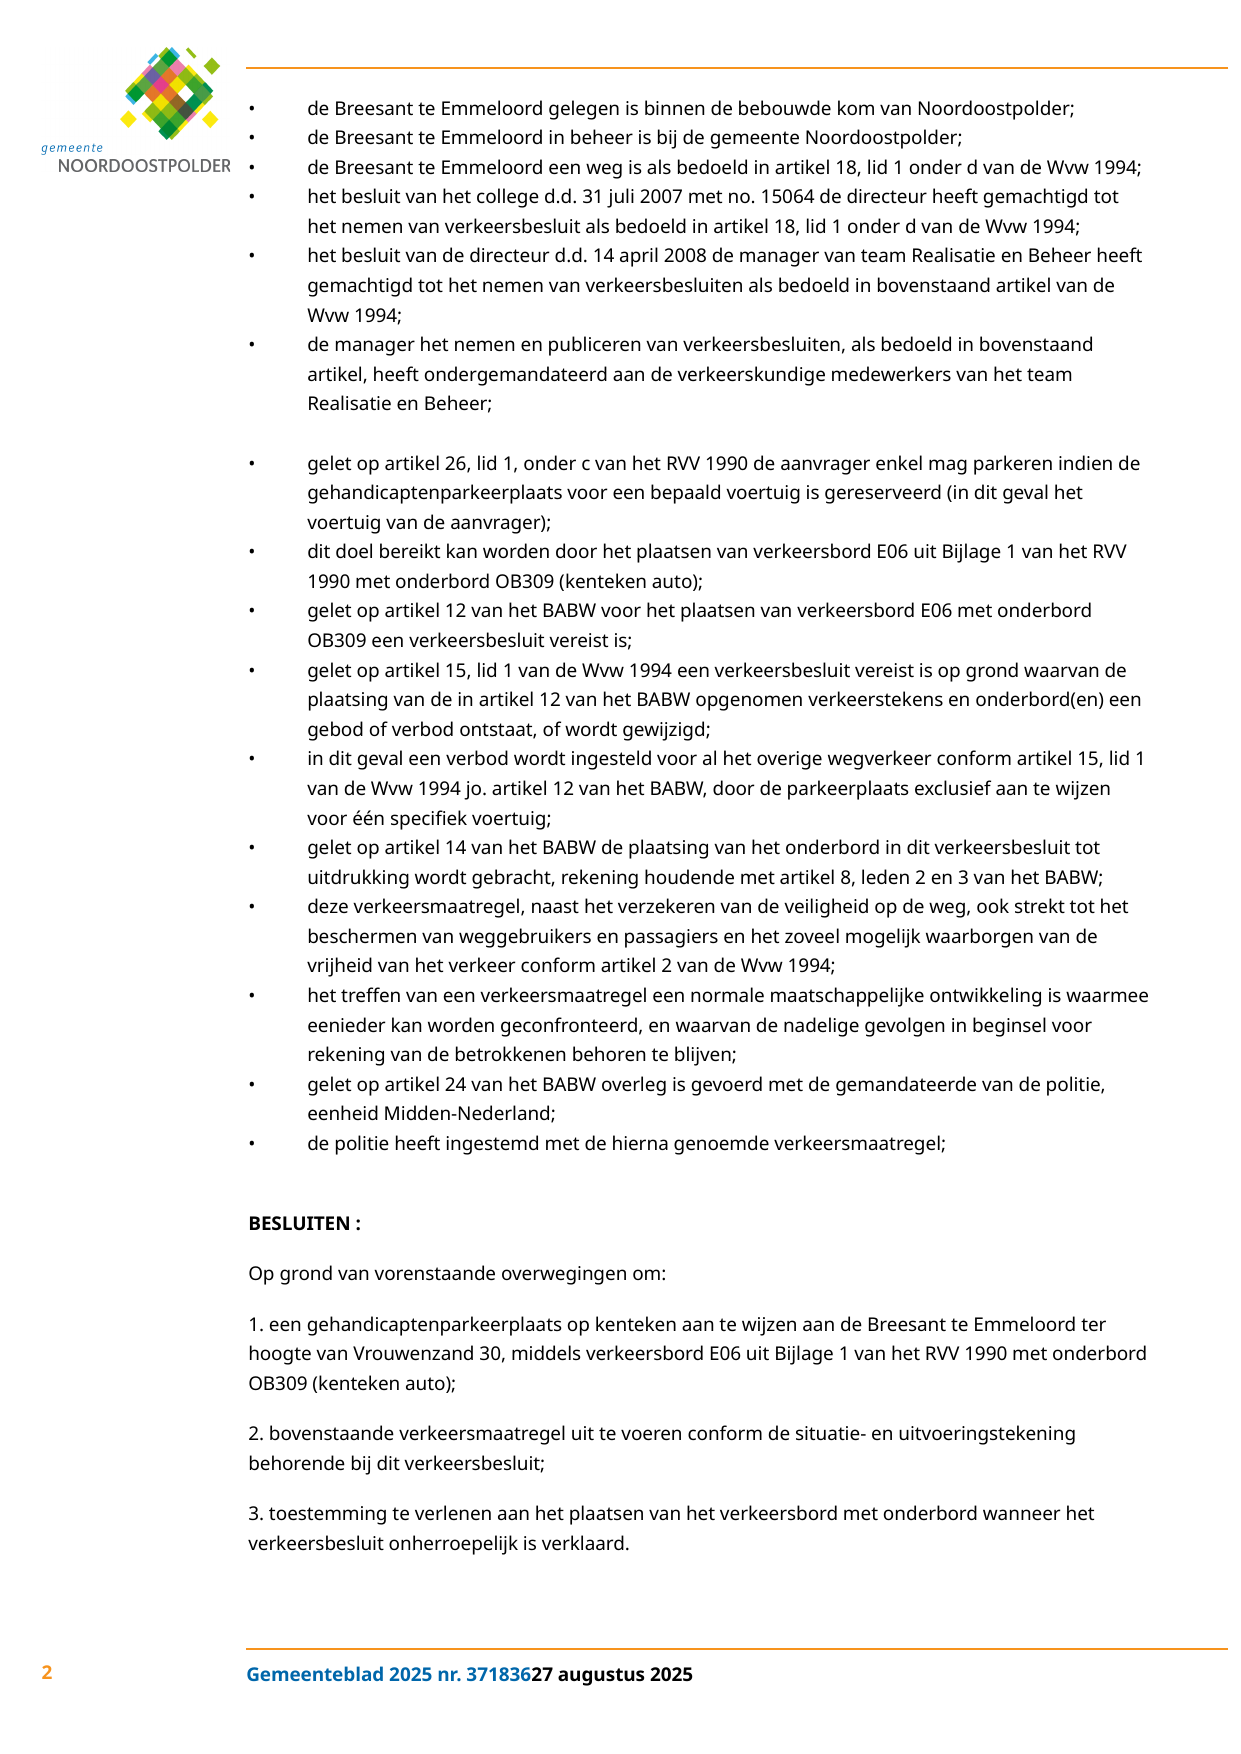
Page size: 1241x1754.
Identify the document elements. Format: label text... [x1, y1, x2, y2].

list de manager het nemen en publiceren van verkeersbesluiten, als bedoeld in bovenstaand artikel, heeft ondergemandateerd aan de verkeerskundige medewerkers van het team Realisatie en Beheer; [248, 331, 1152, 416]
list gelet op artikel 12 van het BABW voor het plaatsen van verkeersbord E06 met onderbord OB309 een verkeersbesluit vereist is; [248, 598, 1152, 653]
text BESLUITEN : [248, 1210, 1152, 1236]
list gelet op artikel 26, lid 1, onder c van het RVV 1990 de aanvrager enkel mag parkeren indien de gehandicaptenparkeerplaats voor een bepaald voertuig is gereserveerd (in dit geval het voertuig van de aanvrager); [248, 450, 1152, 535]
text 2. bovenstaande verkeersmaatregel uit te voeren conform de situatie- en uitvoeringstekening behorende bij dit verkeersbesluit; [248, 1421, 1152, 1476]
list het besluit van de directeur d.d. 14 april 2008 de manager van team Realisatie en Beheer heeft gemachtigd tot het nemen van verkeersbesluiten als bedoeld in bovenstaand artikel van de Wvw 1994; [248, 243, 1152, 328]
text 1. een gehandicaptenparkeerplaats op kenteken aan te wijzen aan de Breesant te Emmeloord ter hoogte van Vrouwenzand 30, middels verkeersbord E06 uit Bijlage 1 van het RVV 1990 met onderbord OB309 (kenteken auto); [248, 1311, 1152, 1396]
list de politie heeft ingestemd met de hierna genoemde verkeersmaatregel; [248, 1130, 1152, 1156]
list de Breesant te Emmeloord gelegen is binnen de bebouwde kom van Noordoostpolder; [248, 95, 1152, 121]
text 3. toestemming te verlenen aan het plaatsen van het verkeersbord met onderbord wanneer het verkeersbesluit onherroepelijk is verklaard. [248, 1501, 1152, 1556]
picture [41, 47, 231, 172]
list gelet op artikel 15, lid 1 van de Wvw 1994 een verkeersbesluit vereist is op grond waarvan de plaatsing van de in artikel 12 van het BABW opgenomen verkeerstekens en onderbord(en) een gebod of verbod ontstaat, of wordt gewijzigd; [248, 657, 1152, 742]
list in dit geval een verbod wordt ingesteld voor al het overige wegverkeer conform artikel 15, lid 1 van de Wvw 1994 jo. artikel 12 van het BABW, door de parkeerplaats exclusief aan te wijzen voor één specifiek voertuig; [248, 746, 1152, 831]
list deze verkeersmaatregel, naast het verzekeren van de veiligheid op de weg, ook strekt tot het beschermen van weggebruikers en passagiers en het zoveel mogelijk waarborgen van de vrijheid van het verkeer conform artikel 2 van de Wvw 1994; [248, 893, 1152, 978]
list gelet op artikel 14 van het BABW de plaatsing van het onderbord in dit verkeersbesluit tot uitdrukking wordt gebracht, rekening houdende met artikel 8, leden 2 en 3 van het BABW; [248, 834, 1152, 890]
list gelet op artikel 24 van het BABW overleg is gevoerd met de gemandateerde van de politie, eenheid Midden-Nederland; [248, 1071, 1152, 1126]
list dit doel bereikt kan worden door het plaatsen van verkeersbord E06 uit Bijlage 1 van het RVV 1990 met onderbord OB309 (kenteken auto); [248, 538, 1152, 594]
list het besluit van het college d.d. 31 juli 2007 met no. 15064 de directeur heeft gemachtigd tot het nemen van verkeersbesluit als bedoeld in artikel 18, lid 1 onder d van de Wvw 1994; [248, 183, 1152, 239]
list de Breesant te Emmeloord in beheer is bij de gemeente Noordoostpolder; [248, 124, 1152, 150]
text Op grond van vorenstaande overwegingen om: [248, 1261, 1152, 1286]
list de Breesant te Emmeloord een weg is als bedoeld in artikel 18, lid 1 onder d van de Wvw 1994; [248, 154, 1152, 180]
list het treffen van een verkeersmaatregel een normale maatschappelijke ontwikkeling is waarmee eenieder kan worden geconfronteerd, en waarvan de nadelige gevolgen in beginsel voor rekening van de betrokkenen behoren te blijven; [248, 982, 1152, 1067]
